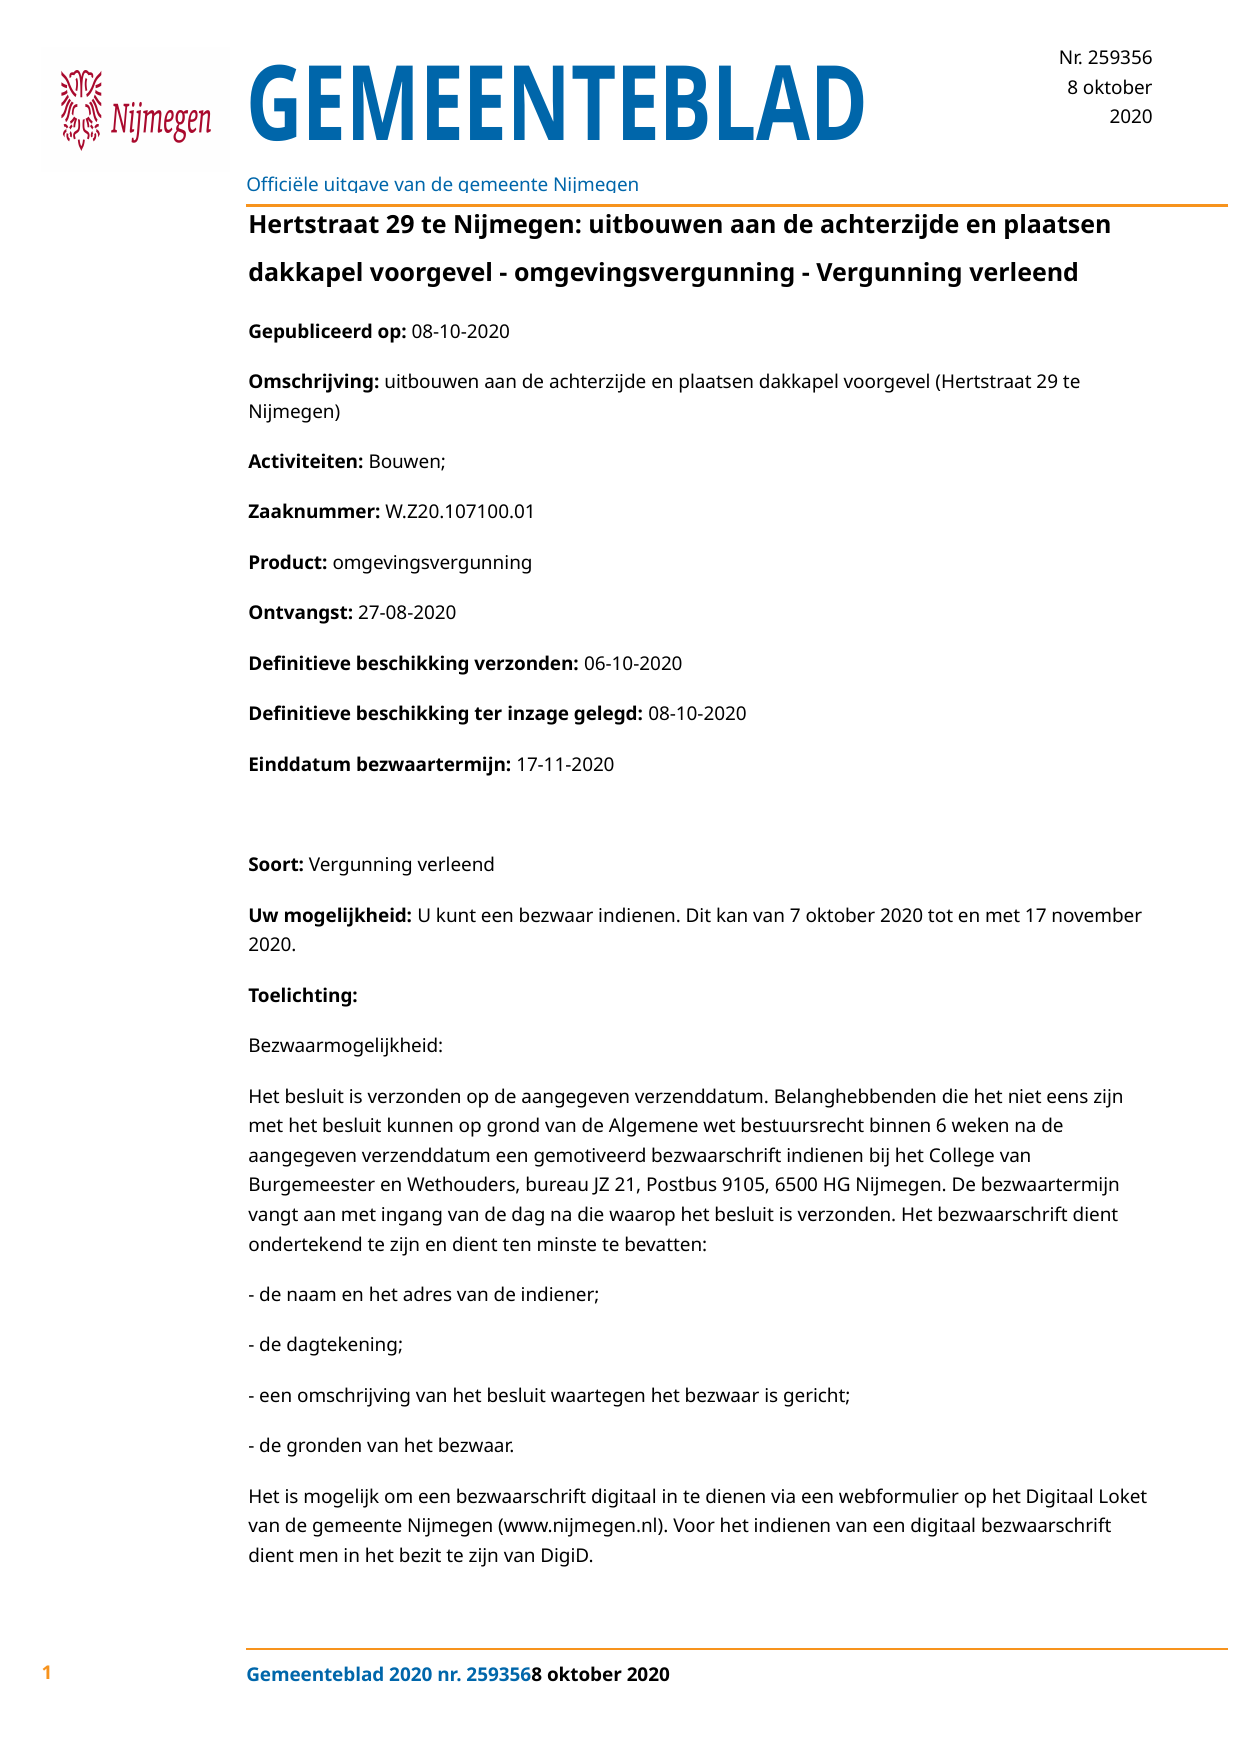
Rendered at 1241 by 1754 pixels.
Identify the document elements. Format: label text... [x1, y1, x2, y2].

text Product: omgevingsvergunning [248, 549, 1152, 575]
text Definitieve beschikking ter inzage gelegd: 08-10-2020 [248, 700, 1152, 726]
text Bezwaarmogelijkheid: [248, 1032, 1152, 1058]
text Omschrijving: uitbouwen aan de achterzijde en plaatsen dakkapel voorgevel (Hertstraat 29 te Nijmegen) [248, 368, 1152, 424]
text - de naam en het adres van de indiener; [248, 1281, 1152, 1307]
text - een omschrijving van het besluit waartegen het bezwaar is gericht; [248, 1382, 1152, 1408]
text Uw mogelijkheid: U kunt een bezwaar indienen. Dit kan van 7 oktober 2020 tot en met 17 november 2020. [248, 902, 1152, 957]
text Gepubliceerd op: 08-10-2020 [248, 318, 1152, 344]
picture [41, 47, 231, 172]
text Het besluit is verzonden op de aangegeven verzenddatum. Belanghebbenden die het niet eens zijn met het besluit kunnen op grond van de Algemene wet bestuursrecht binnen 6 weken na de aangegeven verzenddatum een gemotiveerd bezwaarschrift indienen bij het College van Burgemeester en Wethouders, bureau JZ 21, Postbus 9105, 6500 HG Nijmegen. De bezwaartermijn vangt aan met ingang van de dag na die waarop het besluit is verzonden. Het bezwaarschrift dient ondertekend te zijn en dient ten minste te bevatten: [248, 1083, 1152, 1257]
text Activiteiten: Bouwen; [248, 448, 1152, 474]
text - de dagtekening; [248, 1332, 1152, 1357]
text Zaaknummer: W.Z20.107100.01 [248, 499, 1152, 524]
text Hertstraat 29 te Nijmegen: uitbouwen aan de achterzijde en plaatsen dakkapel voorgevel - omgevingsvergunning - Vergunning verleend [248, 207, 1152, 288]
text Einddatum bezwaartermijn: 17-11-2020 [248, 751, 1152, 777]
text Het is mogelijk om een bezwaarschrift digitaal in te dienen via een webformulier op het Digitaal Loket van de gemeente Nijmegen (www.nijmegen.nl). Voor het indienen van een digitaal bezwaarschrift dient men in het bezit te zijn van DigiD. [248, 1483, 1152, 1568]
text Definitieve beschikking verzonden: 06-10-2020 [248, 650, 1152, 676]
text Ontvangst: 27-08-2020 [248, 599, 1152, 625]
text Toelichting: [248, 982, 1152, 1008]
text - de gronden van het bezwaar. [248, 1432, 1152, 1458]
text Soort: Vergunning verleend [248, 852, 1152, 877]
